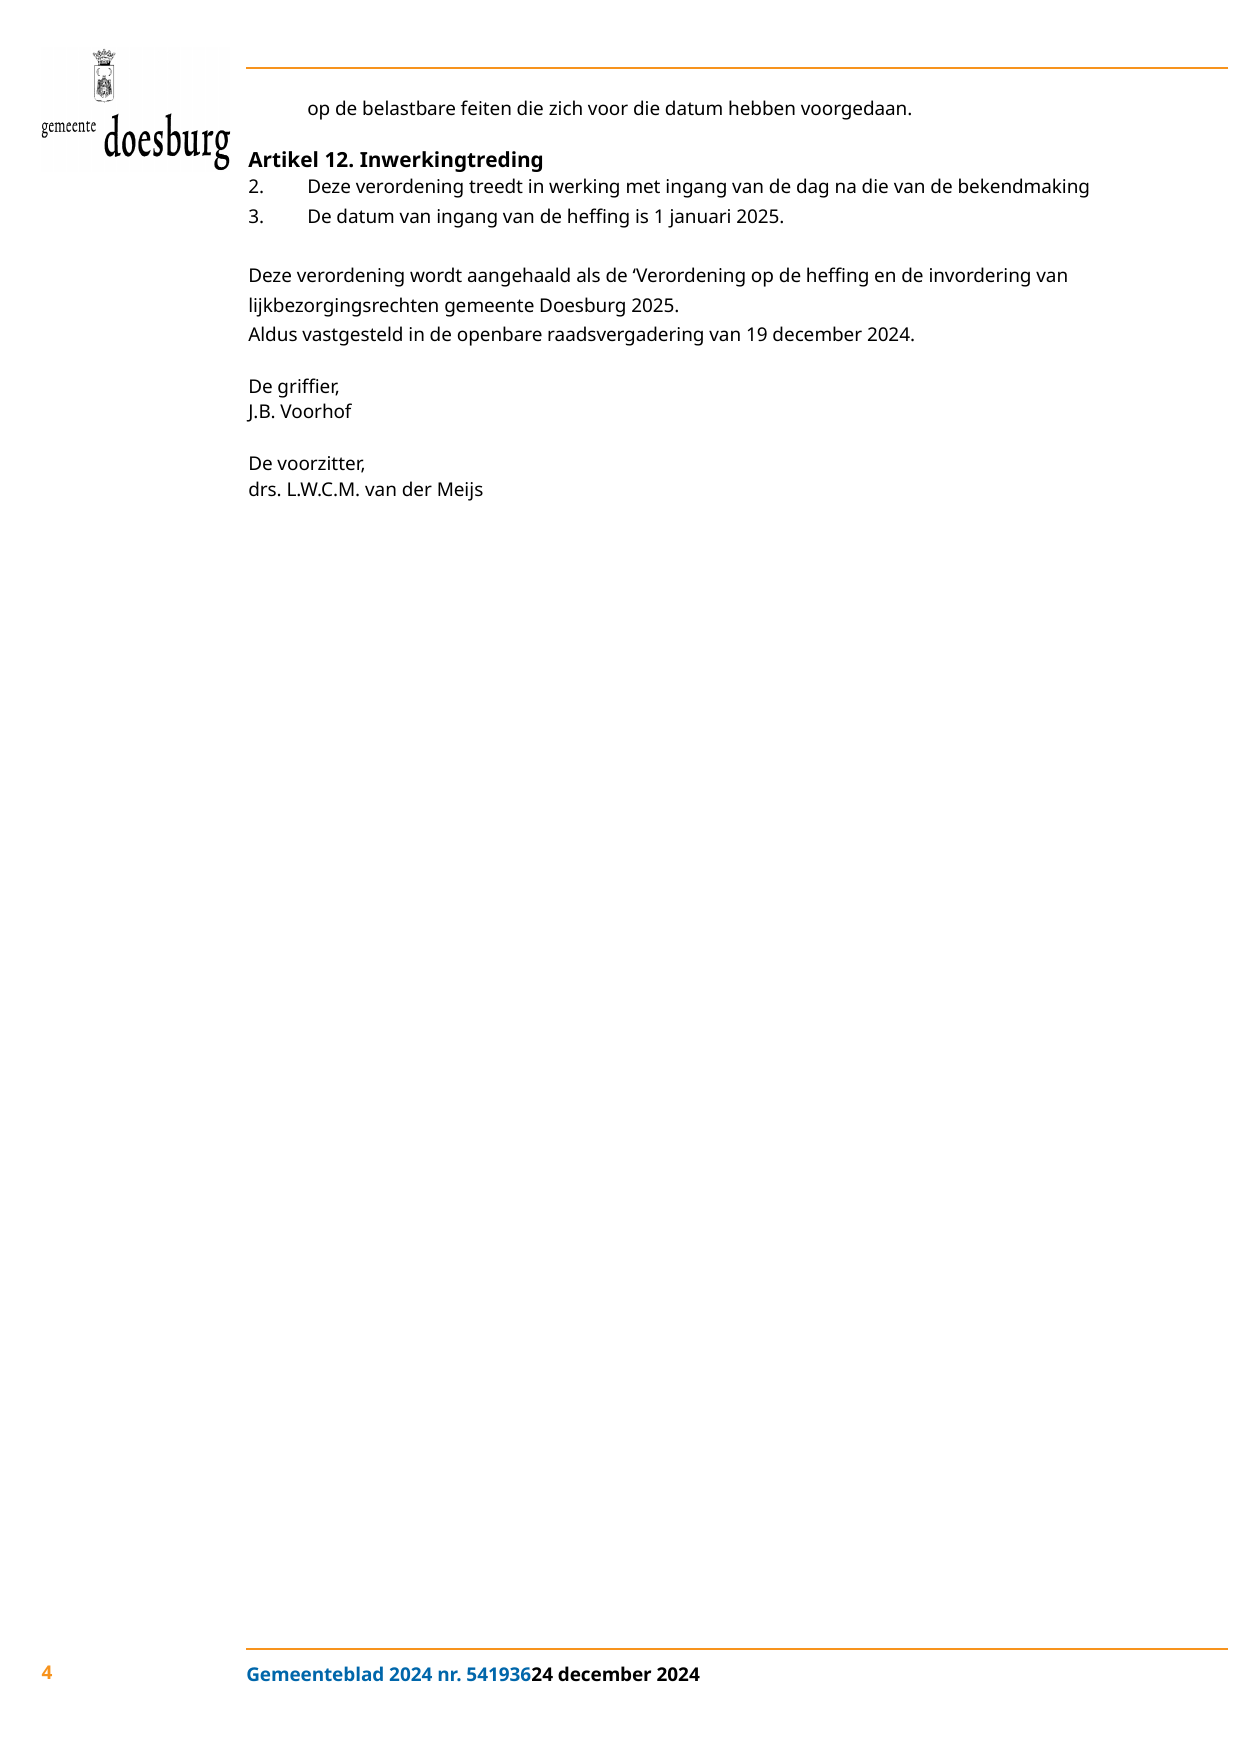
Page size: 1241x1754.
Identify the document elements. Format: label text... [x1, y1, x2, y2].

list De datum van ingang van de heffing is 1 januari 2025. [248, 203, 1152, 229]
text Artikel 12. Inwerkingtreding [248, 145, 1152, 174]
text drs. L.W.C.M. van der Meijs [248, 476, 1152, 502]
text De griffier, [248, 373, 1152, 399]
text J.B. Voorhof [248, 399, 1152, 424]
text Aldus vastgesteld in de openbare raadsvergadering van 19 december 2024. [248, 322, 1152, 347]
text Deze verordening wordt aangehaald als de ‘Verordening op de heffing en de invordering van lijkbezorgingsrechten gemeente Doesburg 2025. [248, 262, 1152, 318]
text De voorzitter, [248, 450, 1152, 476]
list Deze verordening treedt in werking met ingang van de dag na die van de bekendmaking [248, 174, 1152, 199]
picture [41, 47, 231, 172]
list op de belastbare feiten die zich voor die datum hebben voorgedaan. [248, 95, 1152, 121]
